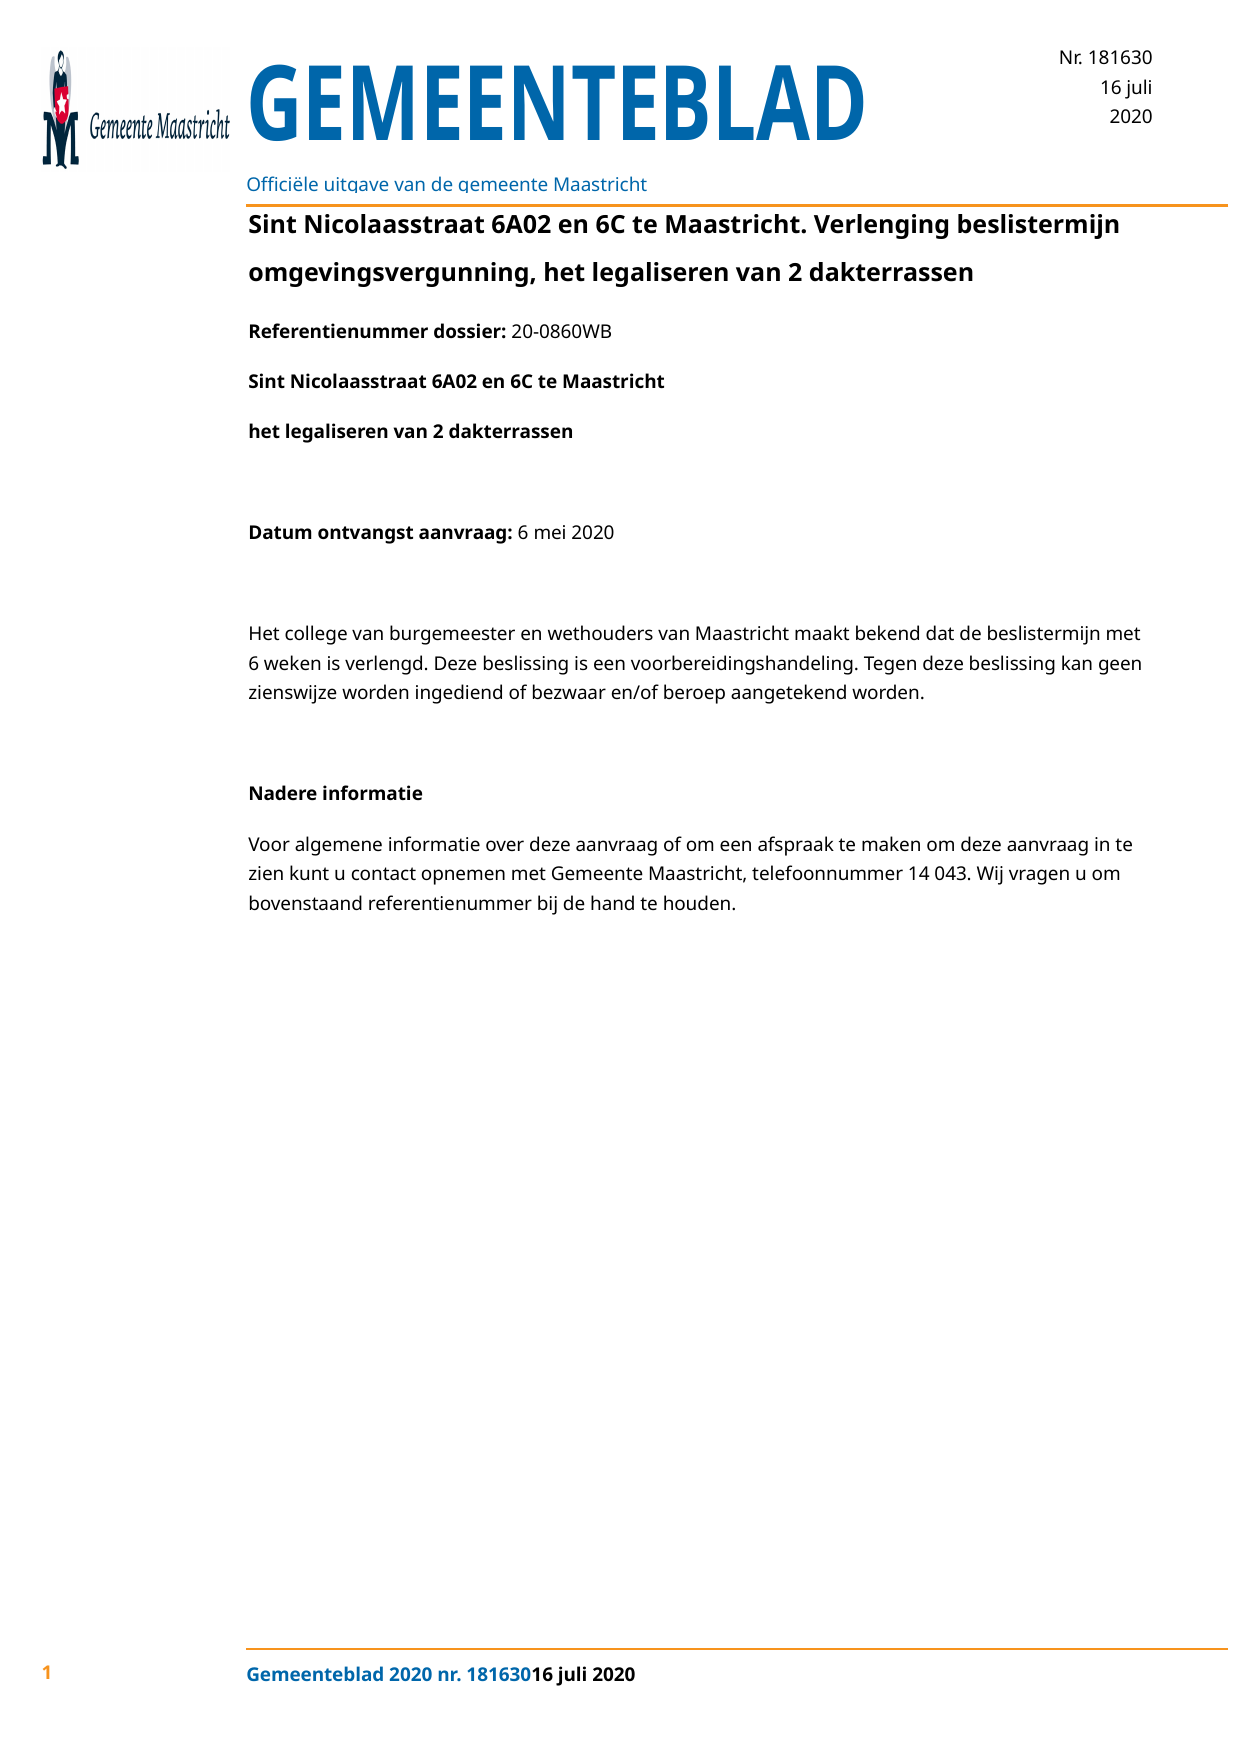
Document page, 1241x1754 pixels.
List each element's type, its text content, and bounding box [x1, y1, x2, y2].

text Sint Nicolaasstraat 6A02 en 6C te Maastricht [248, 368, 1152, 394]
text Nadere informatie [248, 780, 1152, 806]
text Sint Nicolaasstraat 6A02 en 6C te Maastricht. Verlenging beslistermijn omgevingsvergunning, het legaliseren van 2 dakterrassen [248, 207, 1152, 288]
text het legaliseren van 2 dakterrassen [248, 419, 1152, 444]
picture [41, 47, 231, 172]
text Referentienummer dossier: 20-0860WB [248, 318, 1152, 344]
text Het college van burgemeester en wethouders van Maastricht maakt bekend dat de beslistermijn met 6 weken is verlengd. Deze beslissing is een voorbereidingshandeling. Tegen deze beslissing kan geen zienswijze worden ingediend of bezwaar en/of beroep aangetekend worden. [248, 620, 1152, 705]
text Voor algemene informatie over deze aanvraag of om een afspraak te maken om deze aanvraag in te zien kunt u contact opnemen met Gemeente Maastricht, telefoonnummer 14 043. Wij vragen u om bovenstaand referentienummer bij de hand te houden. [248, 831, 1152, 916]
text Datum ontvangst aanvraag: 6 mei 2020 [248, 519, 1152, 545]
